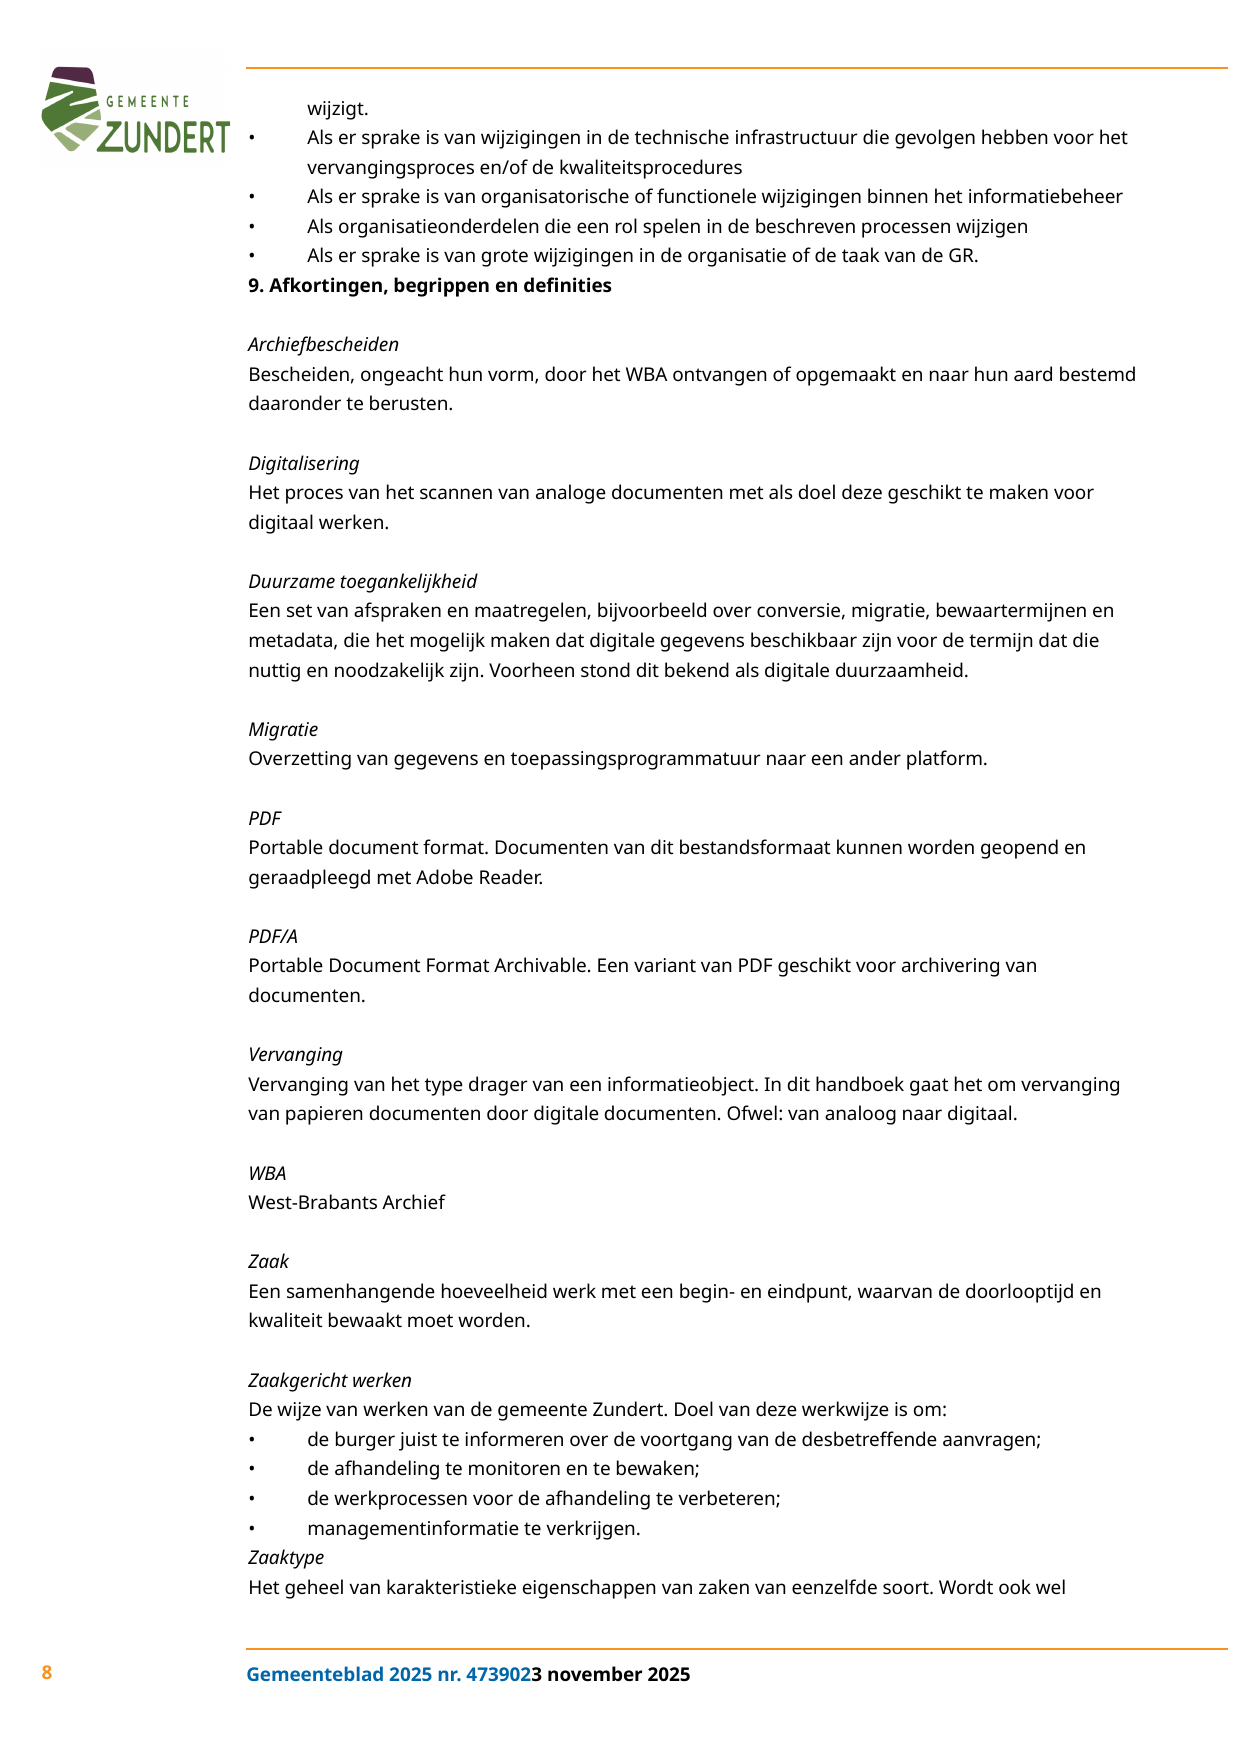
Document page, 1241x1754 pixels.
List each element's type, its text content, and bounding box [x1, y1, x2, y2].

text Het geheel van karakteristieke eigenschappen van zaken van eenzelfde soort. Wordt ook wel [248, 1574, 1152, 1600]
picture [41, 47, 231, 172]
text Overzetting van gegevens en toepassingsprogrammatuur naar een ander platform. [248, 746, 1152, 771]
text West-Brabants Archief [248, 1189, 1152, 1215]
text PDF/A [248, 923, 1152, 949]
list de afhandeling te monitoren en te bewaken; [248, 1456, 1152, 1481]
text Zaakgericht werken [248, 1367, 1152, 1393]
text Archiefbescheiden [248, 331, 1152, 357]
text Bescheiden, ongeacht hun vorm, door het WBA ontvangen of opgemaakt en naar hun aard bestemd daaronder te berusten. [248, 361, 1152, 416]
text Het proces van het scannen van analoge documenten met als doel deze geschikt te maken voor digitaal werken. [248, 479, 1152, 535]
text Vervanging van het type drager van een informatieobject. In dit handboek gaat het om vervanging van papieren documenten door digitale documenten. Ofwel: van analoog naar digitaal. [248, 1071, 1152, 1126]
list Als er sprake is van organisatorische of functionele wijzigingen binnen het informatiebeheer [248, 183, 1152, 209]
text Zaak [248, 1248, 1152, 1274]
text Duurzame toegankelijkheid [248, 568, 1152, 594]
text Een set van afspraken en maatregelen, bijvoorbeeld over conversie, migratie, bewaartermijnen en metadata, die het mogelijk maken dat digitale gegevens beschikbaar zijn voor de termijn dat die nuttig en noodzakelijk zijn. Voorheen stond dit bekend als digitale duurzaamheid. [248, 598, 1152, 683]
text Vervanging [248, 1041, 1152, 1067]
text Portable Document Format Archivable. Een variant van PDF geschikt voor archivering van documenten. [248, 953, 1152, 1008]
text Digitalisering [248, 450, 1152, 476]
text 9. Afkortingen, begrippen en definities [248, 272, 1152, 298]
list de burger juist te informeren over de voortgang van de desbetreffende aanvragen; [248, 1426, 1152, 1452]
list managementinformatie te verkrijgen. [248, 1515, 1152, 1541]
list wijzigt. [248, 95, 1152, 121]
list Als er sprake is van wijzigingen in de technische infrastructuur die gevolgen hebben voor het vervangingsproces en/of de kwaliteitsprocedures [248, 124, 1152, 180]
text Zaaktype [248, 1544, 1152, 1570]
text PDF [248, 805, 1152, 831]
text De wijze van werken van de gemeente Zundert. Doel van deze werkwijze is om: [248, 1396, 1152, 1422]
text Portable document format. Documenten van dit bestandsformaat kunnen worden geopend en geraadpleegd met Adobe Reader. [248, 834, 1152, 890]
text Een samenhangende hoeveelheid werk met een begin- en eindpunt, waarvan de doorlooptijd en kwaliteit bewaakt moet worden. [248, 1278, 1152, 1333]
list de werkprocessen voor de afhandeling te verbeteren; [248, 1485, 1152, 1511]
list Als organisatieonderdelen die een rol spelen in de beschreven processen wijzigen [248, 213, 1152, 239]
text Migratie [248, 716, 1152, 742]
text WBA [248, 1160, 1152, 1186]
list Als er sprake is van grote wijzigingen in de organisatie of de taak van de GR. [248, 243, 1152, 268]
